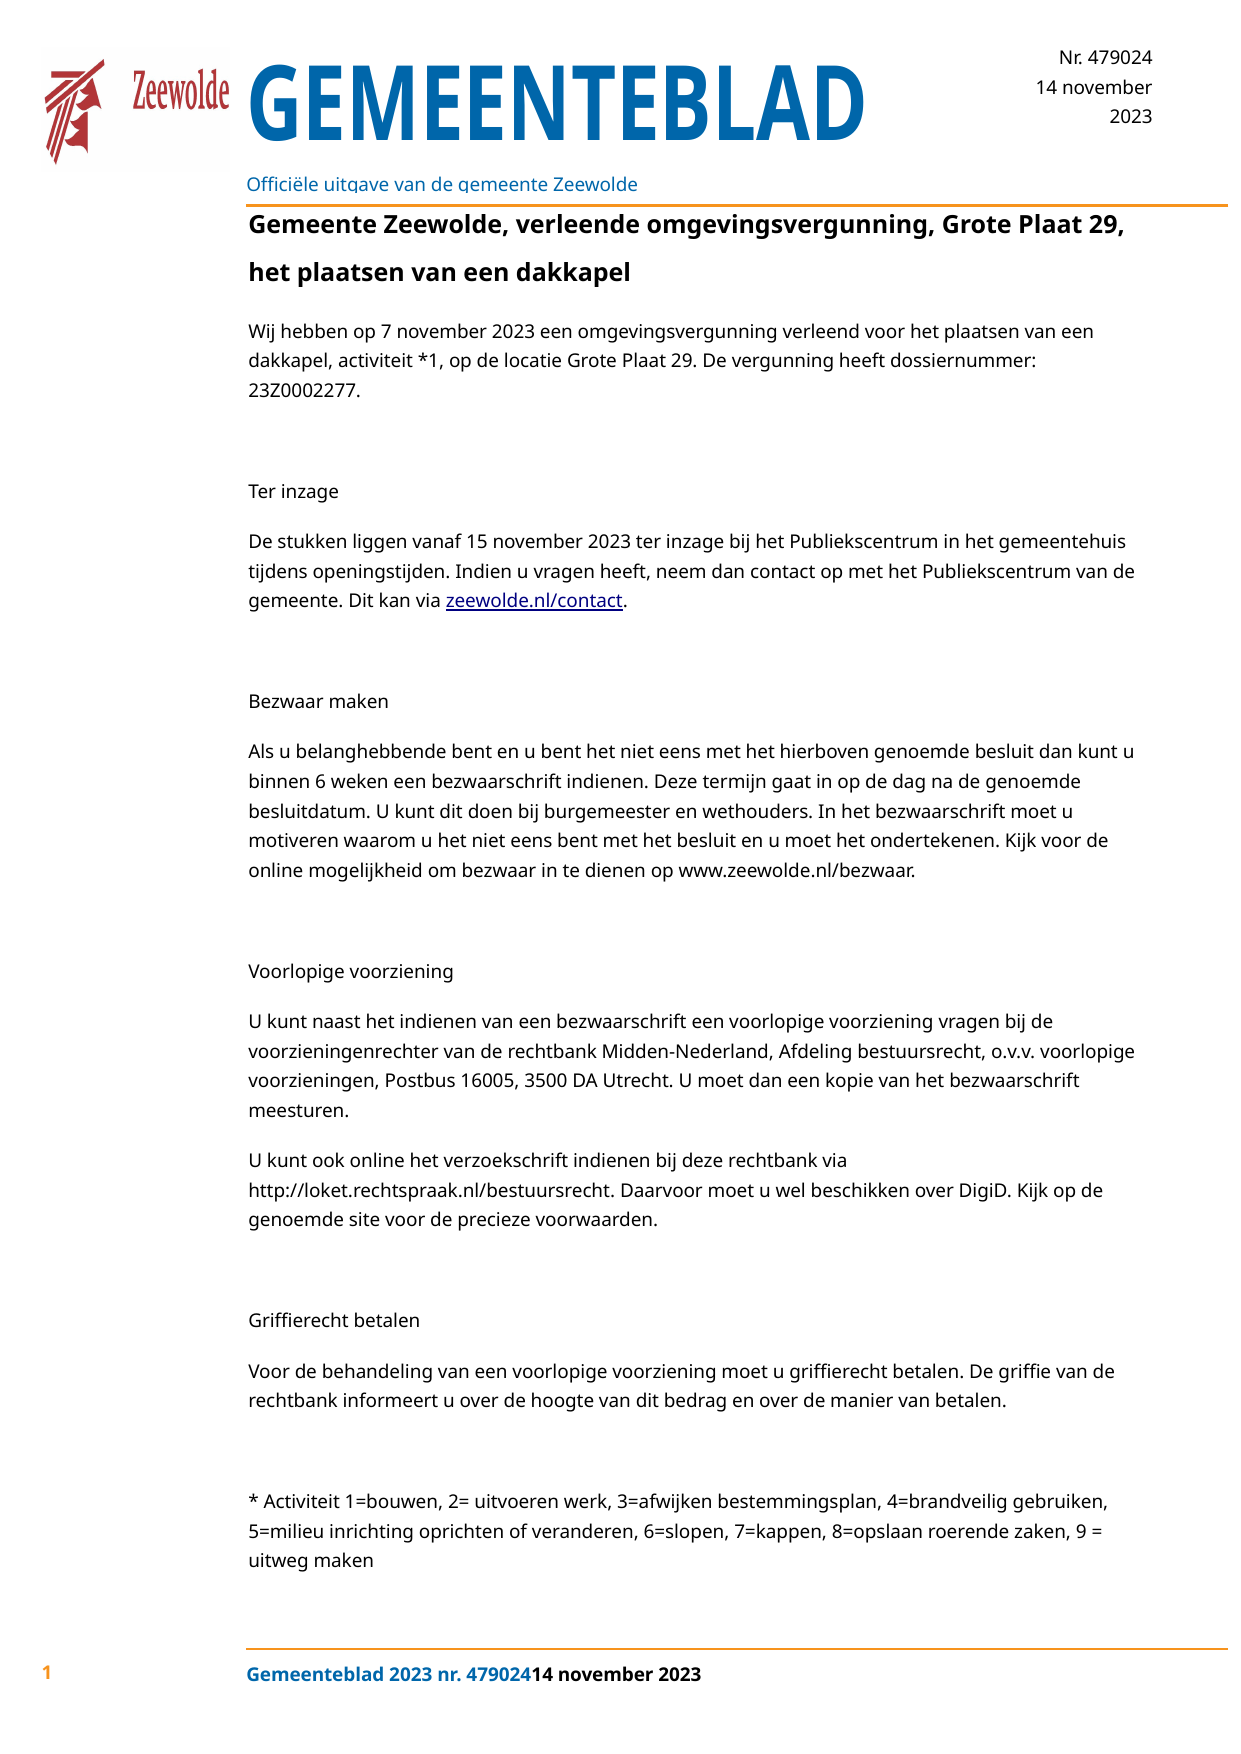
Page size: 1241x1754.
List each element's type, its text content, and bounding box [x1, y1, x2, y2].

text Griffierecht betalen [248, 1307, 1152, 1333]
text Bezwaar maken [248, 688, 1152, 714]
text * Activiteit 1=bouwen, 2= uitvoeren werk, 3=afwijken bestemmingsplan, 4=brandveilig gebruiken, 5=milieu inrichting oprichten of veranderen, 6=slopen, 7=kappen, 8=opslaan roerende zaken, 9 = uitweg maken [248, 1488, 1152, 1573]
text Gemeente Zeewolde, verleende omgevingsvergunning, Grote Plaat 29, het plaatsen van een dakkapel [248, 207, 1152, 288]
text Voor de behandeling van een voorlopige voorziening moet u griffierecht betalen. De griffie van de rechtbank informeert u over de hoogte van dit bedrag en over de manier van betalen. [248, 1358, 1152, 1413]
text Ter inzage [248, 478, 1152, 504]
text De stukken liggen vanaf 15 november 2023 ter inzage bij het Publiekscentrum in het gemeentehuis tijdens openingstijden. Indien u vragen heeft, neem dan contact op met het Publiekscentrum van de gemeente. Dit kan via zeewolde.nl/contact. [248, 528, 1152, 613]
text Als u belanghebbende bent en u bent het niet eens met het hierboven genoemde besluit dan kunt u binnen 6 weken een bezwaarschrift indienen. Deze termijn gaat in op de dag na de genoemde besluitdatum. U kunt dit doen bij burgemeester en wethouders. In het bezwaarschrift moet u motiveren waarom u het niet eens bent met het besluit en u moet het ondertekenen. Kijk voor de online mogelijkheid om bezwaar in te dienen op www.zeewolde.nl/bezwaar. [248, 739, 1152, 883]
picture [41, 47, 231, 172]
text U kunt naast het indienen van een bezwaarschrift een voorlopige voorziening vragen bij de voorzieningenrechter van de rechtbank Midden-Nederland, Afdeling bestuursrecht, o.v.v. voorlopige voorzieningen, Postbus 16005, 3500 DA Utrecht. U moet dan een kopie van het bezwaarschrift meesturen. [248, 1008, 1152, 1123]
text Wij hebben op 7 november 2023 een omgevingsvergunning verleend voor het plaatsen van een dakkapel, activiteit *1, op de locatie Grote Plaat 29. De vergunning heeft dossiernummer: 23Z0002277. [248, 318, 1152, 403]
text Voorlopige voorziening [248, 958, 1152, 984]
text U kunt ook online het verzoekschrift indienen bij deze rechtbank via http://loket.rechtspraak.nl/bestuursrecht. Daarvoor moet u wel beschikken over DigiD. Kijk op de genoemde site voor de precieze voorwaarden. [248, 1147, 1152, 1232]
